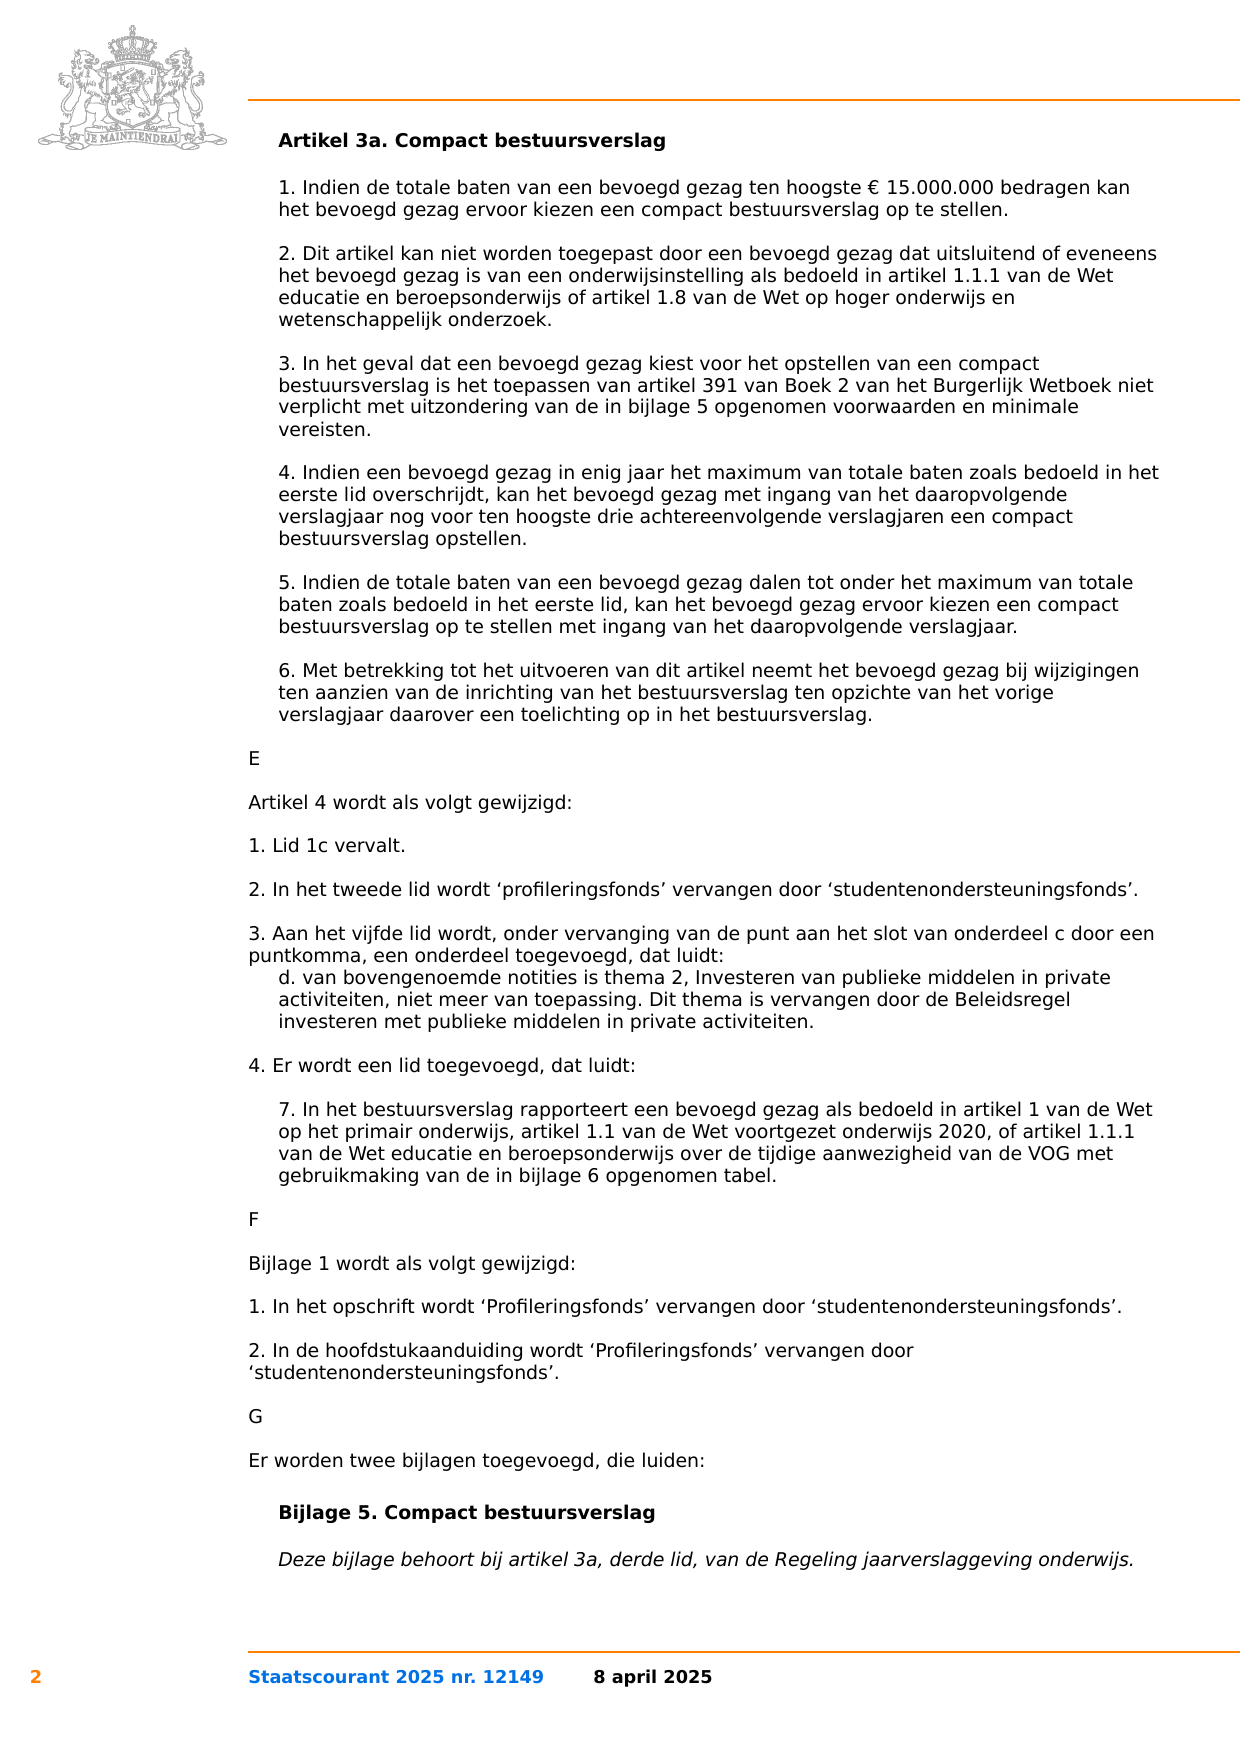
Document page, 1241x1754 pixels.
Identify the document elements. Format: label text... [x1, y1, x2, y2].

text 4. Er wordt een lid toegevoegd, dat luidt: [248, 1055, 1163, 1077]
text G [248, 1406, 1163, 1428]
text Er worden twee bijlagen toegevoegd, die luiden: [248, 1450, 1163, 1472]
text 2. Dit artikel kan niet worden toegepast door een bevoegd gezag dat uitsluitend of eveneens het bevoegd gezag is van een onderwijsinstelling als bedoeld in artikel 1.1.1 van de Wet educatie en beroepsonderwijs of artikel 1.8 van de Wet op hoger onderwijs en wetenschappelijk onderzoek. [278, 243, 1163, 331]
picture [38, 25, 227, 150]
text 1. In het opschrift wordt ‘Profileringsfonds’ vervangen door ‘studentenondersteuningsfonds’. [248, 1296, 1163, 1318]
text 5. Indien de totale baten van een bevoegd gezag dalen tot onder het maximum van totale baten zoals bedoeld in het eerste lid, kan het bevoegd gezag ervoor kiezen een compact bestuursverslag op te stellen met ingang van het daaropvolgende verslagjaar. [278, 572, 1163, 638]
text 3. Aan het vijfde lid wordt, onder vervanging van de punt aan het slot van onderdeel c door een puntkomma, een onderdeel toegevoegd, dat luidt: [248, 923, 1163, 967]
text F [248, 1208, 1163, 1231]
subtitle Bijlage 5. Compact bestuursverslag [278, 1502, 1163, 1524]
text 1. Indien de totale baten van een bevoegd gezag ten hoogste € 15.000.000 bedragen kan het bevoegd gezag ervoor kiezen een compact bestuursverslag op te stellen. [278, 177, 1163, 221]
text 6. Met betrekking tot het uitvoeren van dit artikel neemt het bevoegd gezag bij wijzigingen ten aanzien van de inrichting van het bestuursverslag ten opzichte van het vorige verslagjaar daarover een toelichting op in het bestuursverslag. [278, 660, 1163, 726]
text 2. In de hoofdstukaanduiding wordt ‘Profileringsfonds’ vervangen door ‘studentenondersteuningsfonds’. [248, 1340, 1163, 1384]
text d. van bovengenoemde notities is thema 2, Investeren van publieke middelen in private activiteiten, niet meer van toepassing. Dit thema is vervangen door de Beleidsregel investeren met publieke middelen in private activiteiten. [278, 967, 1163, 1033]
text Bijlage 1 wordt als volgt gewijzigd: [248, 1252, 1163, 1274]
text Deze bijlage behoort bij artikel 3a, derde lid, van de Regeling jaarverslaggeving onderwijs. [278, 1549, 1163, 1571]
text 3. In het geval dat een bevoegd gezag kiest voor het opstellen van een compact bestuursverslag is het toepassen van artikel 391 van Boek 2 van het Burgerlijk Wetboek niet verplicht met uitzondering van de in bijlage 5 opgenomen voorwaarden en minimale vereisten. [278, 352, 1163, 440]
text E [248, 748, 1163, 770]
text 1. Lid 1c vervalt. [248, 835, 1163, 857]
subtitle Artikel 3a. Compact bestuursverslag [278, 130, 1163, 152]
text 7. In het bestuursverslag rapporteert een bevoegd gezag als bedoeld in artikel 1 van de Wet op het primair onderwijs, artikel 1.1 van de Wet voortgezet onderwijs 2020, of artikel 1.1.1 van de Wet educatie en beroepsonderwijs over de tijdige aanwezigheid van de VOG met gebruikmaking van de in bijlage 6 opgenomen tabel. [278, 1099, 1163, 1187]
text Artikel 4 wordt als volgt gewijzigd: [248, 792, 1163, 813]
text 4. Indien een bevoegd gezag in enig jaar het maximum van totale baten zoals bedoeld in het eerste lid overschrijdt, kan het bevoegd gezag met ingang van het daaropvolgende verslagjaar nog voor ten hoogste drie achtereenvolgende verslagjaren een compact bestuursverslag opstellen. [278, 462, 1163, 550]
text 2. In het tweede lid wordt ‘profileringsfonds’ vervangen door ‘studentenondersteuningsfonds’. [248, 879, 1163, 901]
